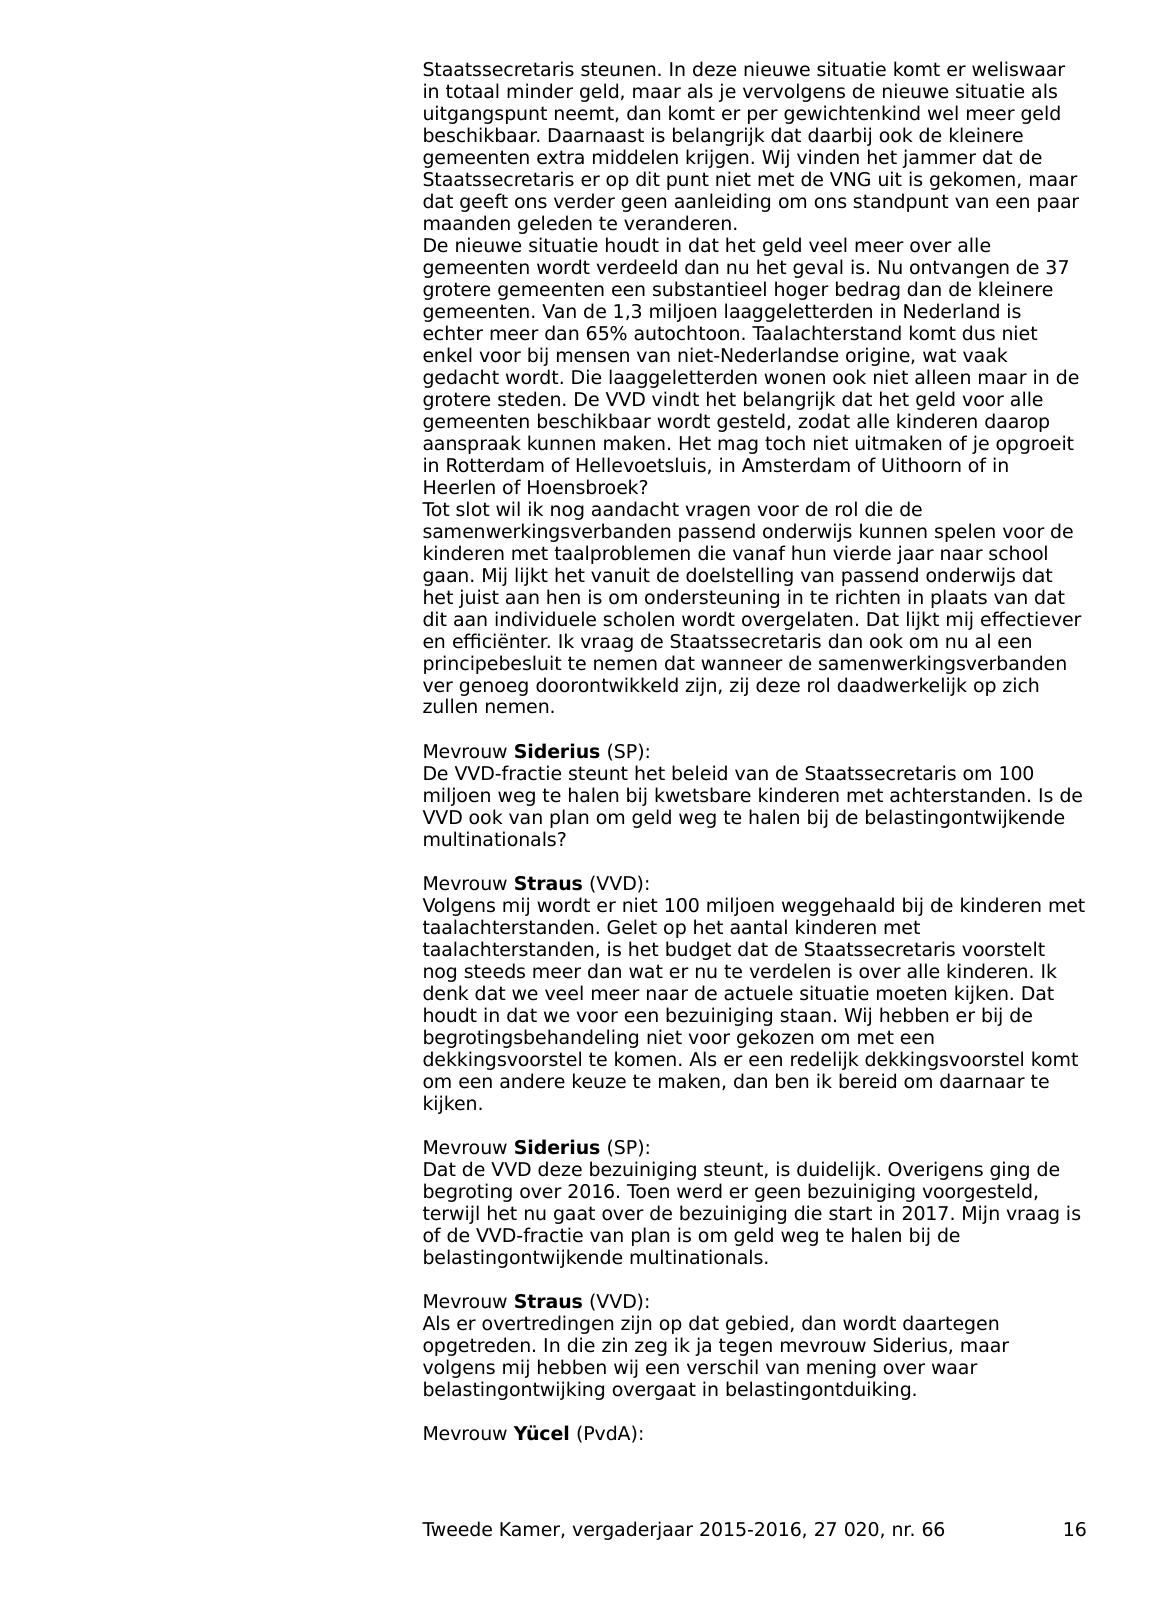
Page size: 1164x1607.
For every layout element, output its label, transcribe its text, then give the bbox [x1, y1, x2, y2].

text De nieuwe situatie houdt in dat het geld veel meer over alle gemeenten wordt verdeeld dan nu het geval is. Nu ontvangen de 37 grotere gemeenten een substantieel hoger bedrag dan de kleinere gemeenten. Van de 1,3 miljoen laaggeletterden in Nederland is echter meer dan 65% autochtoon. Taalachterstand komt dus niet enkel voor bij mensen van niet-Nederlandse origine, wat vaak gedacht wordt. Die laaggeletterden wonen ook niet alleen maar in de grotere steden. De VVD vindt het belangrijk dat het geld voor alle gemeenten beschikbaar wordt gesteld, zodat alle kinderen daarop aanspraak kunnen maken. Het mag toch niet uitmaken of je opgroeit in Rotterdam of Hellevoetsluis, in Amsterdam of Uithoorn of in Heerlen of Hoensbroek? [422, 235, 1087, 499]
text Mevrouw Straus (VVD): [422, 1291, 1087, 1313]
text De VVD-fractie steunt het beleid van de Staatssecretaris om 100 miljoen weg te halen bij kwetsbare kinderen met achterstanden. Is de VVD ook van plan om geld weg te halen bij de belastingontwijkende multinationals? [422, 763, 1087, 851]
text Mevrouw Straus (VVD): [422, 873, 1087, 895]
text Mevrouw Yücel (PvdA): [422, 1423, 1087, 1445]
text Staatssecretaris steunen. In deze nieuwe situatie komt er weliswaar in totaal minder geld, maar als je vervolgens de nieuwe situatie als uitgangspunt neemt, dan komt er per gewichtenkind wel meer geld beschikbaar. Daarnaast is belangrijk dat daarbij ook de kleinere gemeenten extra middelen krijgen. Wij vinden het jammer dat de Staatssecretaris er op dit punt niet met de VNG uit is gekomen, maar dat geeft ons verder geen aanleiding om ons standpunt van een paar maanden geleden te veranderen. [422, 59, 1087, 235]
text Mevrouw Siderius (SP): [422, 1137, 1087, 1159]
text Volgens mij wordt er niet 100 miljoen weggehaald bij de kinderen met taalachterstanden. Gelet op het aantal kinderen met taalachterstanden, is het budget dat de Staatssecretaris voorstelt nog steeds meer dan wat er nu te verdelen is over alle kinderen. Ik denk dat we veel meer naar de actuele situatie moeten kijken. Dat houdt in dat we voor een bezuiniging staan. Wij hebben er bij de begrotingsbehandeling niet voor gekozen om met een dekkingsvoorstel te komen. Als er een redelijk dekkingsvoorstel komt om een andere keuze te maken, dan ben ik bereid om daarnaar te kijken. [422, 895, 1087, 1114]
text Als er overtredingen zijn op dat gebied, dan wordt daartegen opgetreden. In die zin zeg ik ja tegen mevrouw Siderius, maar volgens mij hebben wij een verschil van mening over waar belastingontwijking overgaat in belastingontduiking. [422, 1313, 1087, 1401]
text Tot slot wil ik nog aandacht vragen voor de rol die de samenwerkingsverbanden passend onderwijs kunnen spelen voor de kinderen met taalproblemen die vanaf hun vierde jaar naar school gaan. Mij lijkt het vanuit de doelstelling van passend onderwijs dat het juist aan hen is om ondersteuning in te richten in plaats van dat dit aan individuele scholen wordt overgelaten. Dat lijkt mij effectiever en efficiënter. Ik vraag de Staatssecretaris dan ook om nu al een principebesluit te nemen dat wanneer de samenwerkingsverbanden ver genoeg doorontwikkeld zijn, zij deze rol daadwerkelijk op zich zullen nemen. [422, 499, 1087, 718]
text Mevrouw Siderius (SP): [422, 741, 1087, 763]
text Dat de VVD deze bezuiniging steunt, is duidelijk. Overigens ging de begroting over 2016. Toen werd er geen bezuiniging voorgesteld, terwijl het nu gaat over de bezuiniging die start in 2017. Mijn vraag is of de VVD-fractie van plan is om geld weg te halen bij de belastingontwijkende multinationals. [422, 1159, 1087, 1268]
